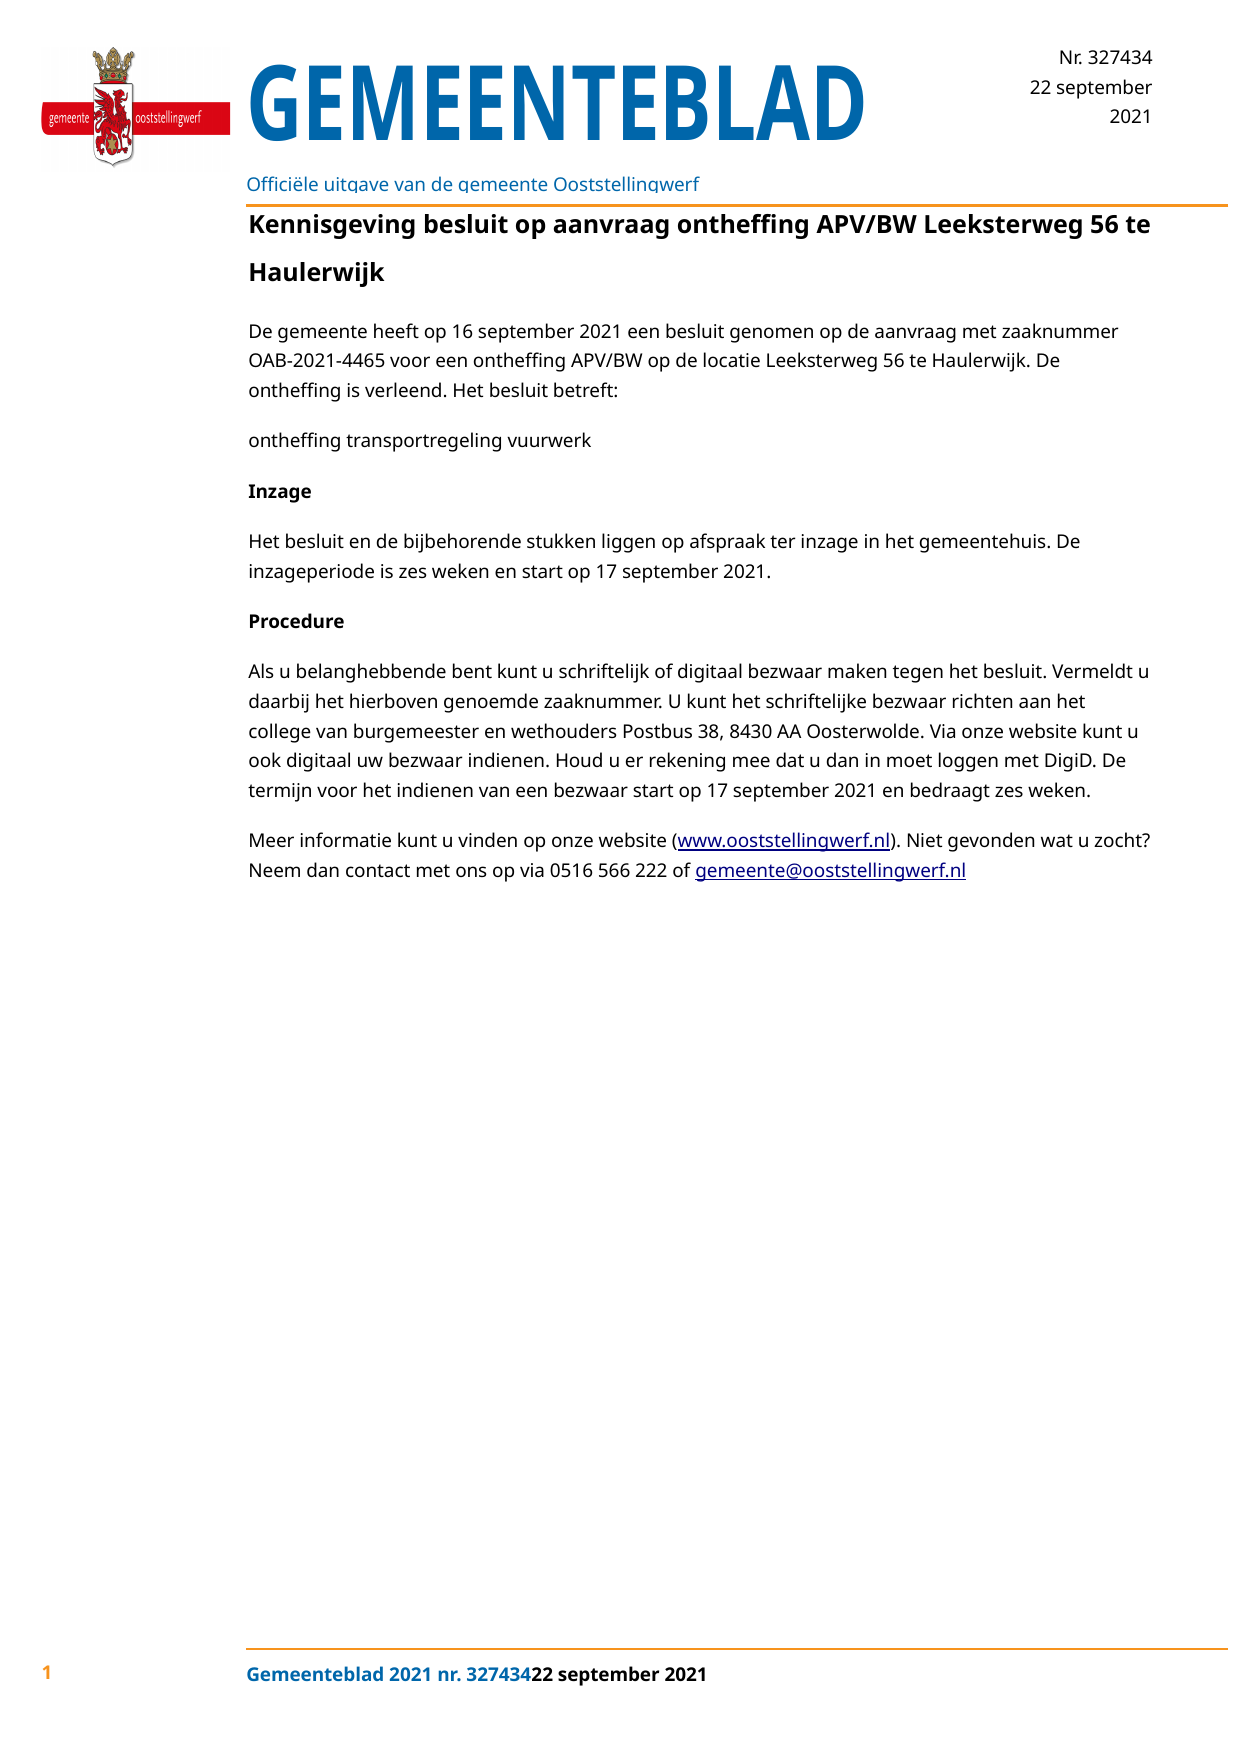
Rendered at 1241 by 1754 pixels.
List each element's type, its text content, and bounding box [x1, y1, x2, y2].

text Procedure [248, 608, 1152, 634]
text Het besluit en de bijbehorende stukken liggen op afspraak ter inzage in het gemeentehuis. De inzageperiode is zes weken en start op 17 september 2021. [248, 528, 1152, 584]
text De gemeente heeft op 16 september 2021 een besluit genomen op de aanvraag met zaaknummer OAB-2021-4465 voor een ontheffing APV/BW op de locatie Leeksterweg 56 te Haulerwijk. De ontheffing is verleend. Het besluit betreft: [248, 318, 1152, 403]
text Inzage [248, 478, 1152, 504]
text Meer informatie kunt u vinden op onze website (www.ooststellingwerf.nl). Niet gevonden wat u zocht? Neem dan contact met ons op via 0516 566 222 of gemeente@ooststellingwerf.nl [248, 827, 1152, 883]
picture [41, 47, 231, 172]
text Kennisgeving besluit op aanvraag ontheffing APV/BW Leeksterweg 56 te Haulerwijk [248, 207, 1152, 288]
text Als u belanghebbende bent kunt u schriftelijk of digitaal bezwaar maken tegen het besluit. Vermeldt u daarbij het hierboven genoemde zaaknummer. U kunt het schriftelijke bezwaar richten aan het college van burgemeester en wethouders Postbus 38, 8430 AA Oosterwolde. Via onze website kunt u ook digitaal uw bezwaar indienen. Houd u er rekening mee dat u dan in moet loggen met DigiD. De termijn voor het indienen van een bezwaar start op 17 september 2021 en bedraagt zes weken. [248, 659, 1152, 803]
text ontheffing transportregeling vuurwerk [248, 427, 1152, 453]
